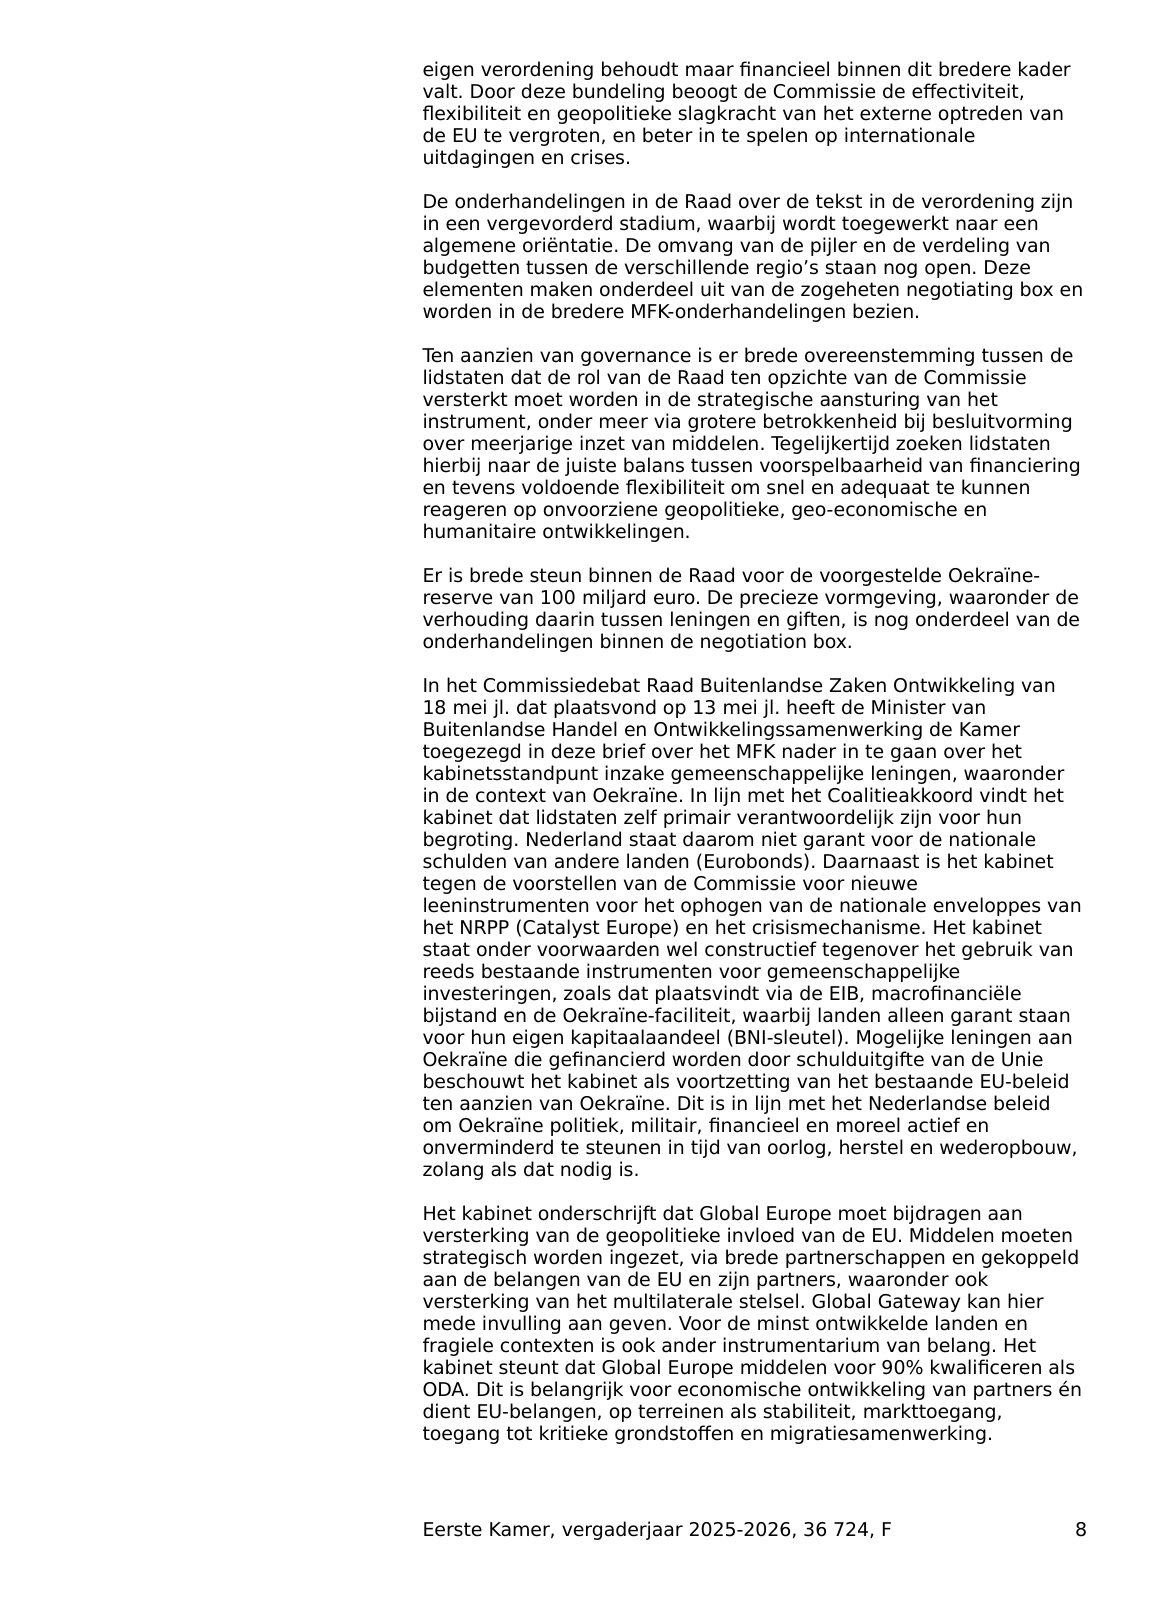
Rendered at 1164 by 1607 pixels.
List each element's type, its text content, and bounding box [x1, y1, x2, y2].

text Ten aanzien van governance is er brede overeenstemming tussen de lidstaten dat de rol van de Raad ten opzichte van de Commissie versterkt moet worden in de strategische aansturing van het instrument, onder meer via grotere betrokkenheid bij besluitvorming over meerjarige inzet van middelen. Tegelijkertijd zoeken lidstaten hierbij naar de juiste balans tussen voorspelbaarheid van financiering en tevens voldoende flexibiliteit om snel en adequaat te kunnen reageren op onvoorziene geopolitieke, geo-economische en humanitaire ontwikkelingen. [422, 345, 1087, 543]
text De onderhandelingen in de Raad over de tekst in de verordening zijn in een vergevorderd stadium, waarbij wordt toegewerkt naar een algemene oriëntatie. De omvang van de pijler en de verdeling van budgetten tussen de verschillende regio’s staan nog open. Deze elementen maken onderdeel uit van de zogeheten negotiating box en worden in de bredere MFK-onderhandelingen bezien. [422, 191, 1087, 323]
text Er is brede steun binnen de Raad voor de voorgestelde Oekraïne-reserve van 100 miljard euro. De precieze vormgeving, waaronder de verhouding daarin tussen leningen en giften, is nog onderdeel van de onderhandelingen binnen de negotiation box. [422, 565, 1087, 653]
text Het kabinet onderschrijft dat Global Europe moet bijdragen aan versterking van de geopolitieke invloed van de EU. Middelen moeten strategisch worden ingezet, via brede partnerschappen en gekoppeld aan de belangen van de EU en zijn partners, waaronder ook versterking van het multilaterale stelsel. Global Gateway kan hier mede invulling aan geven. Voor de minst ontwikkelde landen en fragiele contexten is ook ander instrumentarium van belang. Het kabinet steunt dat Global Europe middelen voor 90% kwalificeren als ODA. Dit is belangrijk voor economische ontwikkeling van partners én dient EU-belangen, op terreinen als stabiliteit, markttoegang, toegang tot kritieke grondstoffen en migratiesamenwerking. [422, 1203, 1087, 1445]
text In het Commissiedebat Raad Buitenlandse Zaken Ontwikkeling van 18 mei jl. dat plaatsvond op 13 mei jl. heeft de Minister van Buitenlandse Handel en Ontwikkelingssamenwerking de Kamer toegezegd in deze brief over het MFK nader in te gaan over het kabinetsstandpunt inzake gemeenschappelijke leningen, waaronder in de context van Oekraïne. In lijn met het Coalitieakkoord vindt het kabinet dat lidstaten zelf primair verantwoordelijk zijn voor hun begroting. Nederland staat daarom niet garant voor de nationale schulden van andere landen (Eurobonds). Daarnaast is het kabinet tegen de voorstellen van de Commissie voor nieuwe leeninstrumenten voor het ophogen van de nationale enveloppes van het NRPP (Catalyst Europe) en het crisismechanisme. Het kabinet staat onder voorwaarden wel constructief tegenover het gebruik van reeds bestaande instrumenten voor gemeenschappelijke investeringen, zoals dat plaatsvindt via de EIB, macrofinanciële bijstand en de Oekraïne-faciliteit, waarbij landen alleen garant staan voor hun eigen kapitaalaandeel (BNI-sleutel). Mogelijke leningen aan Oekraïne die gefinancierd worden door schulduitgifte van de Unie beschouwt het kabinet als voortzetting van het bestaande EU-beleid ten aanzien van Oekraïne. Dit is in lijn met het Nederlandse beleid om Oekraïne politiek, militair, financieel en moreel actief en onverminderd te steunen in tijd van oorlog, herstel en wederopbouw, zolang als dat nodig is. [422, 675, 1087, 1181]
text eigen verordening behoudt maar financieel binnen dit bredere kader valt. Door deze bundeling beoogt de Commissie de effectiviteit, flexibiliteit en geopolitieke slagkracht van het externe optreden van de EU te vergroten, en beter in te spelen op internationale uitdagingen en crises. [422, 59, 1087, 169]
